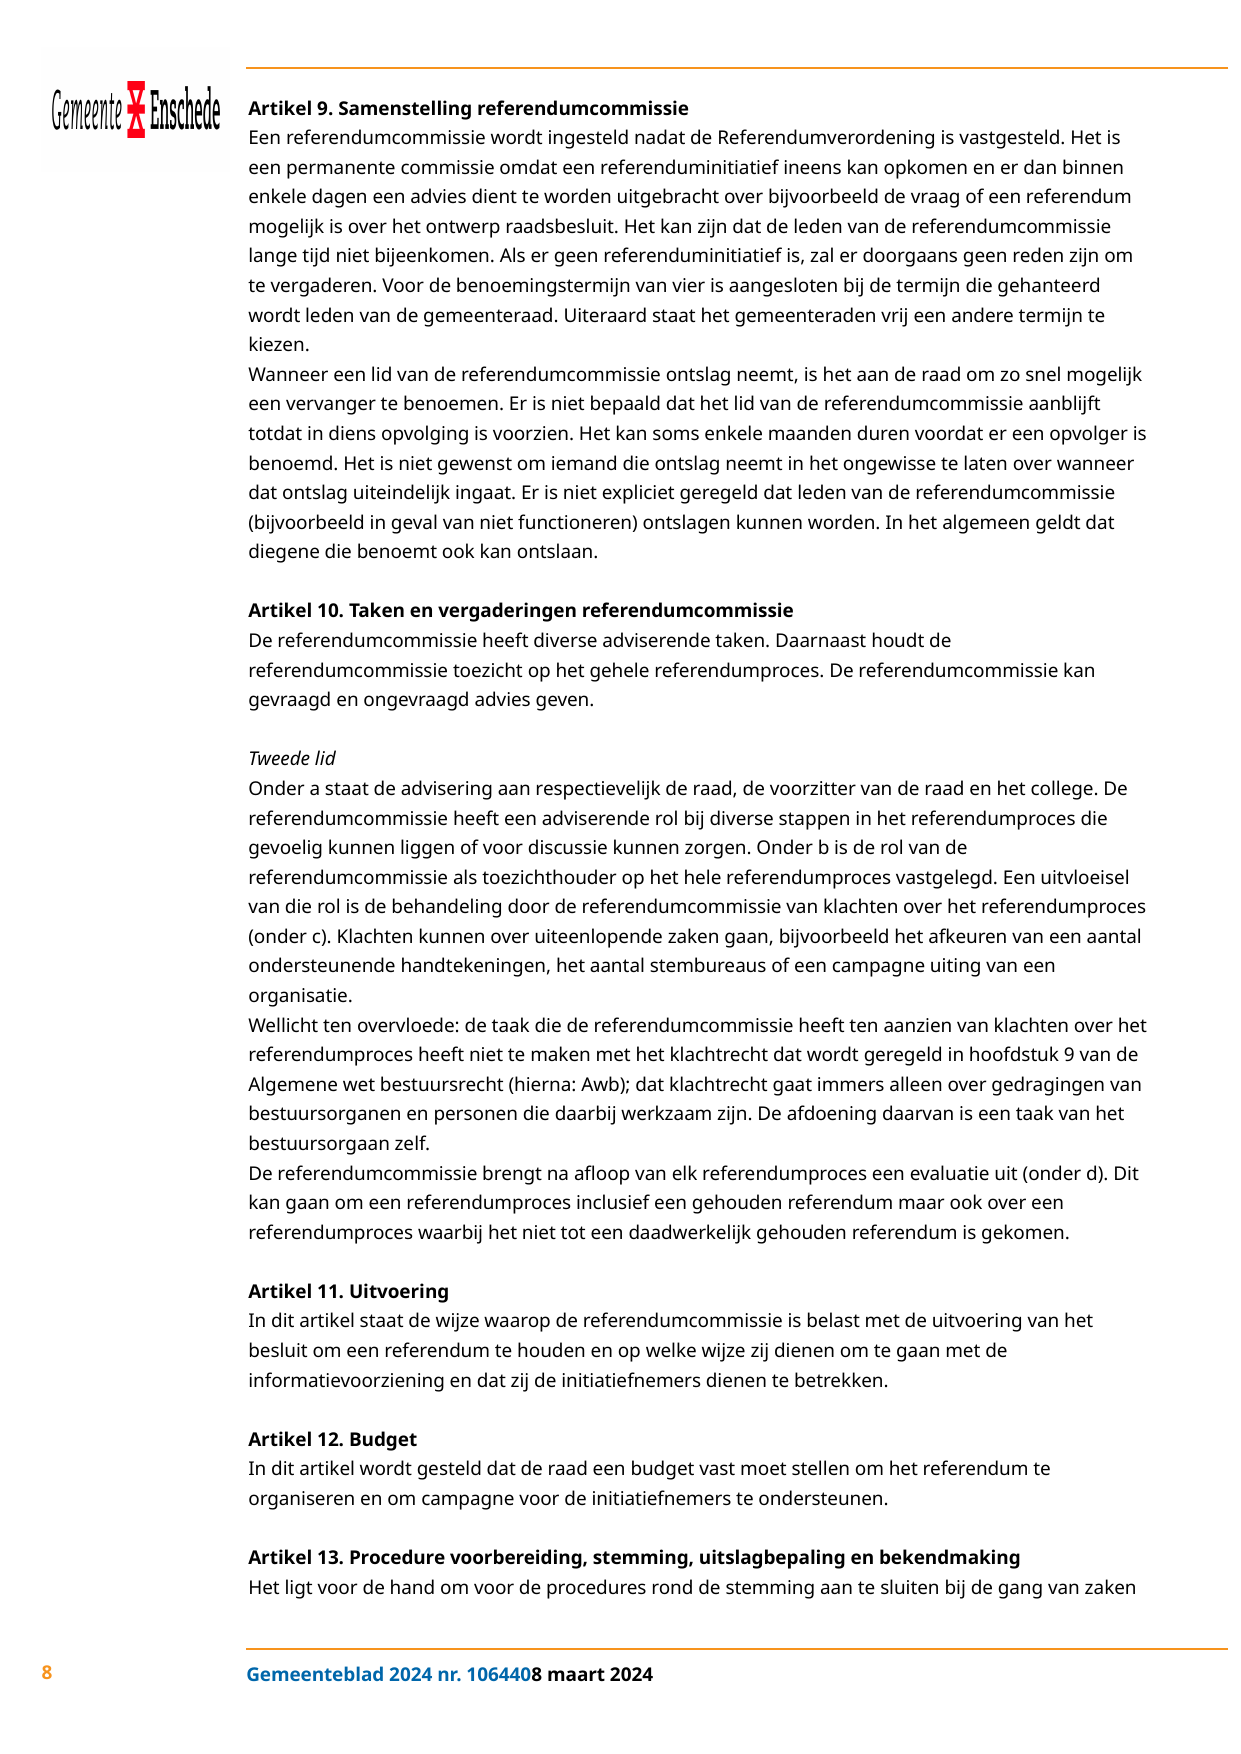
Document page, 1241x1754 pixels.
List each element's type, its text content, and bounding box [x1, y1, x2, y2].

text De referendumcommissie brengt na afloop van elk referendumproces een evaluatie uit (onder d). Dit kan gaan om een referendumproces inclusief een gehouden referendum maar ook over een referendumproces waarbij het niet tot een daadwerkelijk gehouden referendum is gekomen. [248, 1160, 1152, 1245]
text Artikel 13. Procedure voorbereiding, stemming, uitslagbepaling en bekendmaking [248, 1544, 1152, 1570]
text Wellicht ten overvloede: de taak die de referendumcommissie heeft ten aanzien van klachten over het referendumproces heeft niet te maken met het klachtrecht dat wordt geregeld in hoofdstuk 9 van de Algemene wet bestuursrecht (hierna: Awb); dat klachtrecht gaat immers alleen over gedragingen van bestuursorganen en personen die daarbij werkzaam zijn. De afdoening daarvan is een taak van het bestuursorgaan zelf. [248, 1012, 1152, 1156]
text Een referendumcommissie wordt ingesteld nadat de Referendumverordening is vastgesteld. Het is een permanente commissie omdat een referenduminitiatief ineens kan opkomen en er dan binnen enkele dagen een advies dient te worden uitgebracht over bijvoorbeeld de vraag of een referendum mogelijk is over het ontwerp raadsbesluit. Het kan zijn dat de leden van de referendumcommissie lange tijd niet bijeenkomen. Als er geen referenduminitiatief is, zal er doorgaans geen reden zijn om te vergaderen. Voor de benoemingstermijn van vier is aangesloten bij de termijn die gehanteerd wordt leden van de gemeenteraad. Uiteraard staat het gemeenteraden vrij een andere termijn te kiezen. [248, 124, 1152, 357]
text Artikel 12. Budget [248, 1426, 1152, 1452]
text In dit artikel staat de wijze waarop de referendumcommissie is belast met de uitvoering van het besluit om een referendum te houden en op welke wijze zij dienen om te gaan met de informatievoorziening en dat zij de initiatiefnemers dienen te betrekken. [248, 1308, 1152, 1393]
text Onder a staat de advisering aan respectievelijk de raad, de voorzitter van de raad en het college. De referendumcommissie heeft een adviserende rol bij diverse stappen in het referendumproces die gevoelig kunnen liggen of voor discussie kunnen zorgen. Onder b is de rol van de referendumcommissie als toezichthouder op het hele referendumproces vastgelegd. Een uitvloeisel van die rol is de behandeling door de referendumcommissie van klachten over het referendumproces (onder c). Klachten kunnen over uiteenlopende zaken gaan, bijvoorbeeld het afkeuren van een aantal ondersteunende handtekeningen, het aantal stembureaus of een campagne uiting van een organisatie. [248, 775, 1152, 1008]
text Wanneer een lid van de referendumcommissie ontslag neemt, is het aan de raad om zo snel mogelijk een vervanger te benoemen. Er is niet bepaald dat het lid van de referendumcommissie aanblijft totdat in diens opvolging is voorzien. Het kan soms enkele maanden duren voordat er een opvolger is benoemd. Het is niet gewenst om iemand die ontslag neemt in het ongewisse te laten over wanneer dat ontslag uiteindelijk ingaat. Er is niet expliciet geregeld dat leden van de referendumcommissie (bijvoorbeeld in geval van niet functioneren) ontslagen kunnen worden. In het algemeen geldt dat diegene die benoemt ook kan ontslaan. [248, 361, 1152, 564]
text Artikel 9. Samenstelling referendumcommissie [248, 95, 1152, 121]
text Artikel 10. Taken en vergaderingen referendumcommissie [248, 598, 1152, 623]
picture [41, 47, 231, 172]
text Het ligt voor de hand om voor de procedures rond de stemming aan te sluiten bij de gang van zaken [248, 1574, 1152, 1600]
text De referendumcommissie heeft diverse adviserende taken. Daarnaast houdt de referendumcommissie toezicht op het gehele referendumproces. De referendumcommissie kan gevraagd en ongevraagd advies geven. [248, 627, 1152, 712]
text In dit artikel wordt gesteld dat de raad een budget vast moet stellen om het referendum te organiseren en om campagne voor de initiatiefnemers te ondersteunen. [248, 1456, 1152, 1511]
text Tweede lid [248, 746, 1152, 771]
text Artikel 11. Uitvoering [248, 1278, 1152, 1304]
